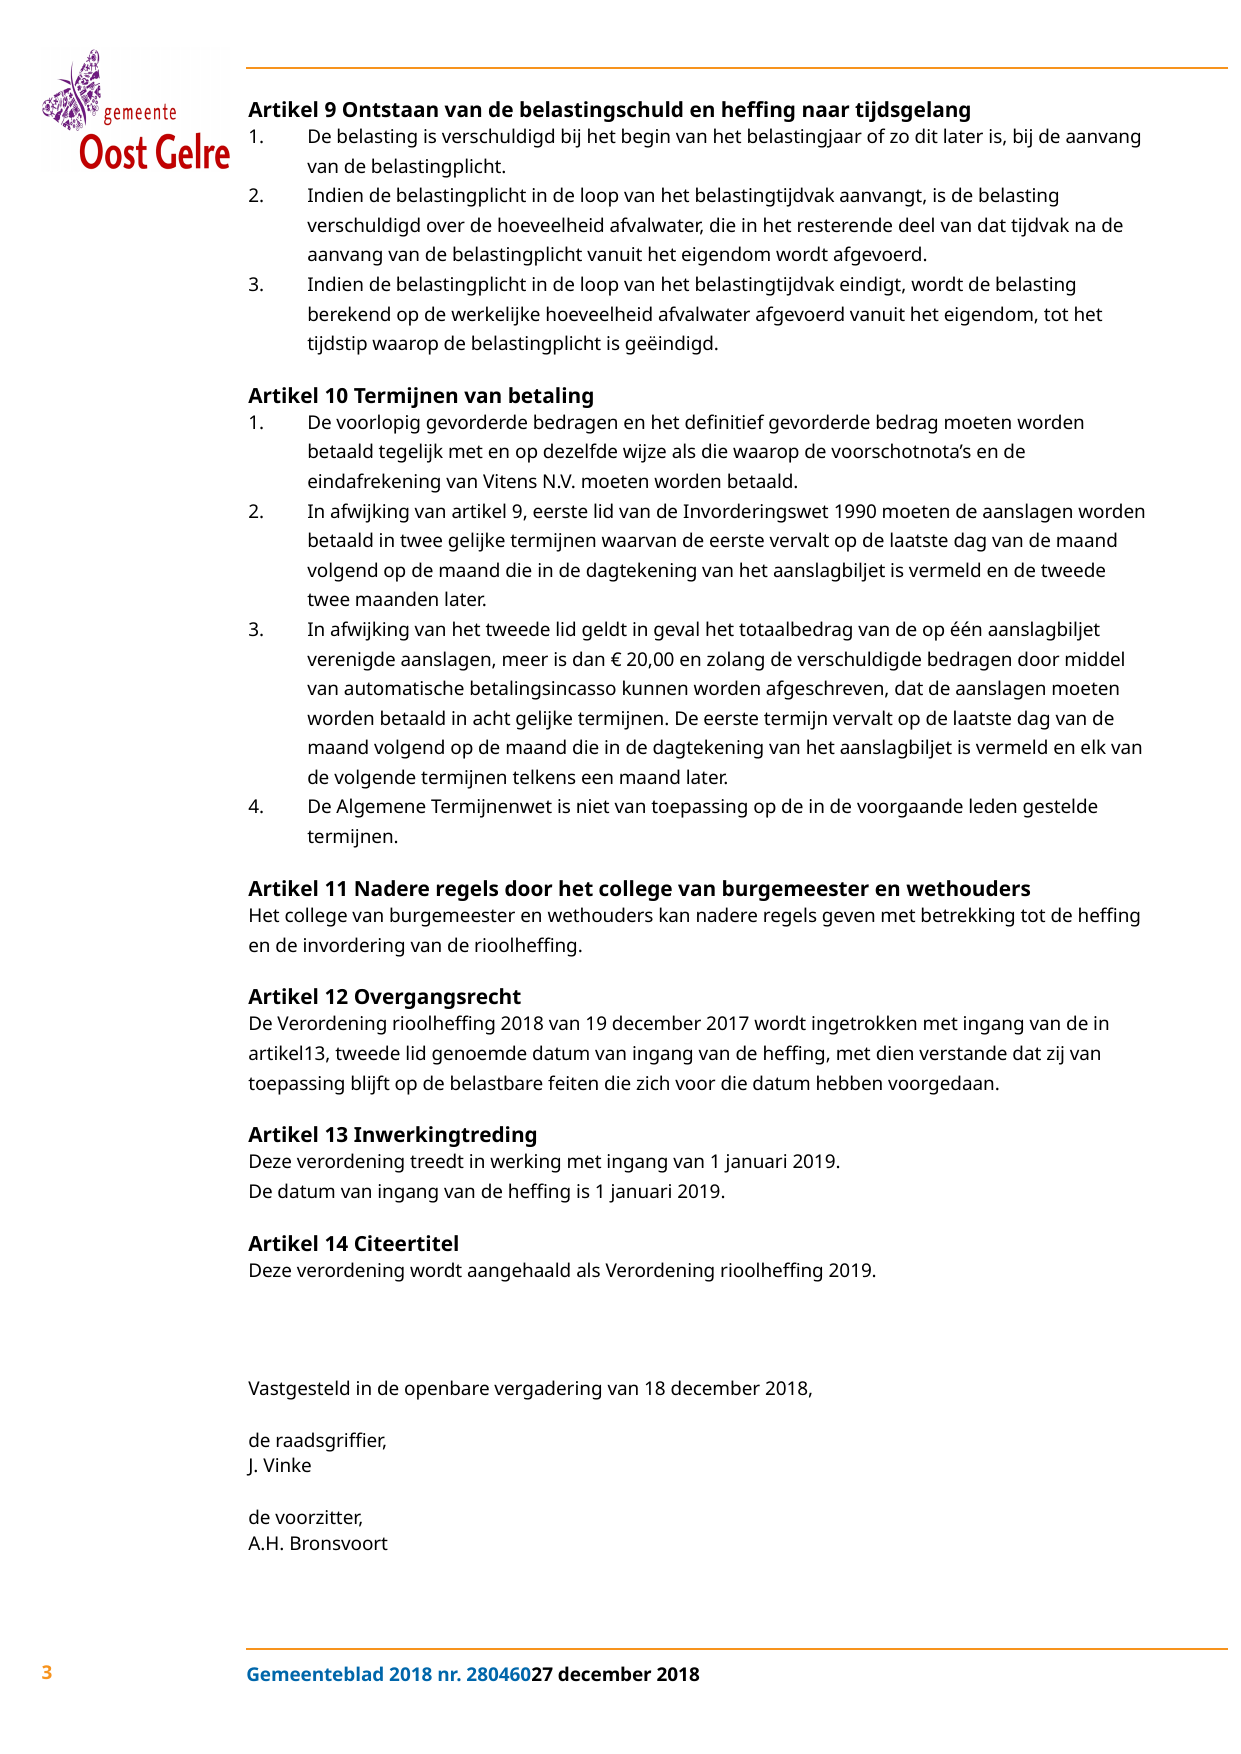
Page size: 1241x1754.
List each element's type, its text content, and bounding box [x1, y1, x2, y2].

list Indien de belastingplicht in de loop van het belastingtijdvak eindigt, wordt de belasting berekend op de werkelijke hoeveelheid afvalwater afgevoerd vanuit het eigendom, tot het tijdstip waarop de belastingplicht is geëindigd. [248, 271, 1152, 356]
text Artikel 14 Citeertitel [248, 1229, 1152, 1257]
text J. Vinke [248, 1453, 1152, 1478]
text De Verordening rioolheffing 2018 van 19 december 2017 wordt ingetrokken met ingang van de in artikel13, tweede lid genoemde datum van ingang van de heffing, met dien verstande dat zij van toepassing blijft op de belastbare feiten die zich voor die datum hebben voorgedaan. [248, 1011, 1152, 1096]
text De datum van ingang van de heffing is 1 januari 2019. [248, 1178, 1152, 1204]
list De Algemene Termijnenwet is niet van toepassing op de in de voorgaande leden gestelde termijnen. [248, 794, 1152, 849]
list Indien de belastingplicht in de loop van het belastingtijdvak aanvangt, is de belasting verschuldigd over de hoeveelheid afvalwater, die in het resterende deel van dat tijdvak na de aanvang van de belastingplicht vanuit het eigendom wordt afgevoerd. [248, 182, 1152, 267]
text Deze verordening treedt in werking met ingang van 1 januari 2019. [248, 1149, 1152, 1174]
list De belasting is verschuldigd bij het begin van het belastingjaar of zo dit later is, bij de aanvang van de belastingplicht. [248, 123, 1152, 178]
text Artikel 12 Overgangsrecht [248, 982, 1152, 1011]
list De voorlopig gevorderde bedragen en het definitief gevorderde bedrag moeten worden betaald tegelijk met en op dezelfde wijze als die waarop de voorschotnota’s en de eindafrekening van Vitens N.V. moeten worden betaald. [248, 409, 1152, 494]
text Artikel 13 Inwerkingtreding [248, 1120, 1152, 1149]
picture [41, 47, 231, 172]
text Het college van burgemeester en wethouders kan nadere regels geven met betrekking tot de heffing en de invordering van de rioolheffing. [248, 902, 1152, 957]
list In afwijking van artikel 9, eerste lid van de Invorderingswet 1990 moeten de aanslagen worden betaald in twee gelijke termijnen waarvan de eerste vervalt op de laatste dag van de maand volgend op de maand die in de dagtekening van het aanslagbiljet is vermeld en de tweede twee maanden later. [248, 498, 1152, 612]
text Artikel 11 Nadere regels door het college van burgemeester en wethouders [248, 874, 1152, 902]
text de raadsgriffier, [248, 1427, 1152, 1453]
text Artikel 10 Termijnen van betaling [248, 381, 1152, 409]
text Artikel 9 Ontstaan van de belastingschuld en heffing naar tijdsgelang [248, 95, 1152, 123]
text de voorzitter, [248, 1504, 1152, 1530]
text A.H. Bronsvoort [248, 1530, 1152, 1556]
list In afwijking van het tweede lid geldt in geval het totaalbedrag van de op één aanslagbiljet verenigde aanslagen, meer is dan € 20,00 en zolang de verschuldigde bedragen door middel van automatische betalingsincasso kunnen worden afgeschreven, dat de aanslagen moeten worden betaald in acht gelijke termijnen. De eerste termijn vervalt op de laatste dag van de maand volgend op de maand die in de dagtekening van het aanslagbiljet is vermeld en elk van de volgende termijnen telkens een maand later. [248, 616, 1152, 790]
text Deze verordening wordt aangehaald als Verordening rioolheffing 2019. [248, 1257, 1152, 1283]
text Vastgesteld in de openbare vergadering van 18 december 2018, [248, 1375, 1152, 1401]
